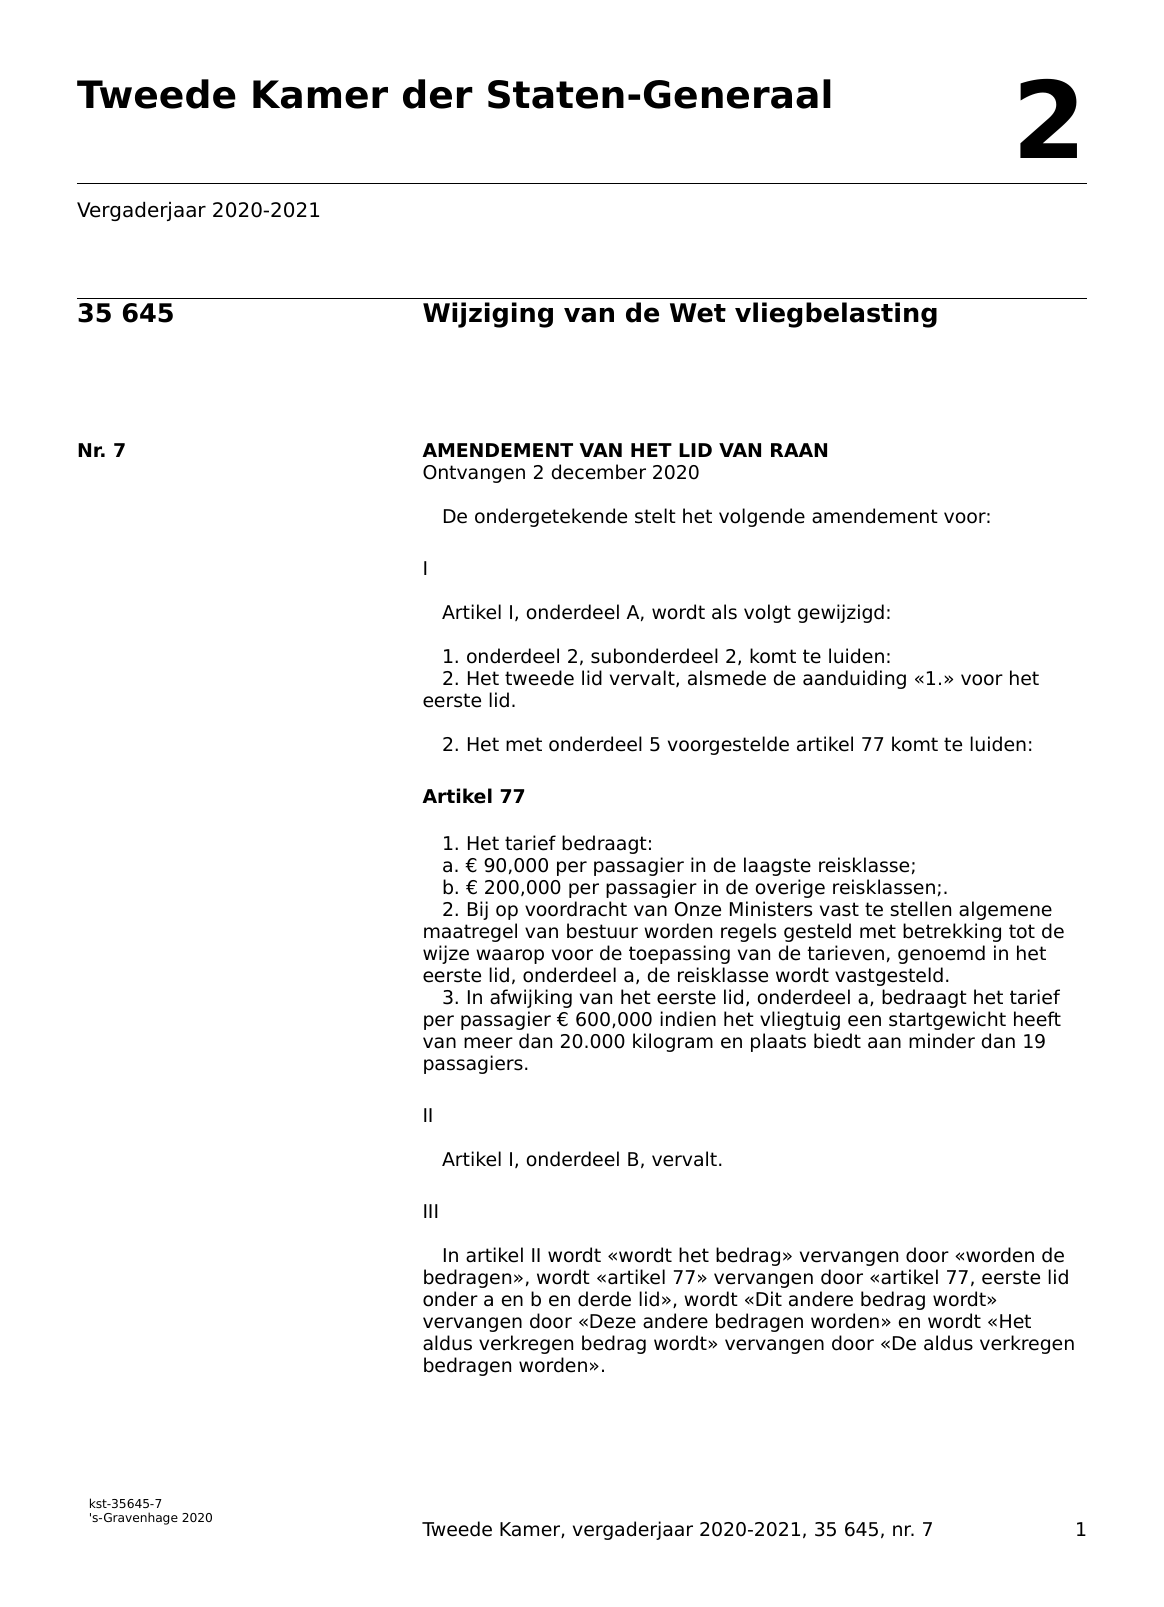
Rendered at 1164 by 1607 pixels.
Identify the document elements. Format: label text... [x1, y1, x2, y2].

text 2. Bij op voordracht van Onze Ministers vast te stellen algemene maatregel van bestuur worden regels gesteld met betrekking tot de wijze waarop voor de toepassing van de tarieven, genoemd in het eerste lid, onderdeel a, de reisklasse wordt vastgesteld. [422, 899, 1087, 987]
text 's-Gravenhage 2020 [88, 1511, 323, 1525]
subtitle Artikel 77 [422, 786, 1087, 808]
text 3. In afwijking van het eerste lid, onderdeel a, bedraagt het tarief per passagier € 600,000 indien het vliegtuig een startgewicht heeft van meer dan 20.000 kilogram en plaats biedt aan minder dan 19 passagiers. [422, 987, 1087, 1075]
text 2. Het met onderdeel 5 voorgestelde artikel 77 komt te luiden: [422, 734, 1087, 756]
text b. € 200,000 per passagier in de overige reisklassen;. [422, 877, 1087, 899]
table_cell Vergaderjaar 2020-2021 [77, 184, 1087, 298]
text Artikel I, onderdeel B, vervalt. [422, 1149, 1087, 1171]
text De ondergetekende stelt het volgende amendement voor: [422, 506, 1087, 528]
subtitle III [422, 1201, 1087, 1223]
text 1. Het tarief bedraagt: [422, 833, 1087, 855]
text a. € 90,000 per passagier in de laagste reisklasse; [422, 855, 1087, 877]
subtitle 35 645 Wijziging van de Wet vliegbelasting [77, 299, 1087, 329]
table_header Tweede Kamer der Staten-Generaal [77, 59, 886, 183]
table_header 2 [886, 59, 1087, 183]
subtitle I [422, 558, 1087, 580]
text kst-35645-7 [88, 1497, 323, 1511]
subtitle II [422, 1105, 1087, 1127]
text In artikel II wordt «wordt het bedrag» vervangen door «worden de bedragen», wordt «artikel 77» vervangen door «artikel 77, eerste lid onder a en b en derde lid», wordt «Dit andere bedrag wordt» vervangen door «Deze andere bedragen worden» en wordt «Het aldus verkregen bedrag wordt» vervangen door «De aldus verkregen bedragen worden». [422, 1245, 1087, 1377]
text Artikel I, onderdeel A, wordt als volgt gewijzigd: [422, 602, 1087, 624]
subtitle Nr. 7 AMENDEMENT VAN HET LID VAN RAAN [77, 440, 1087, 462]
text 2. Het tweede lid vervalt, alsmede de aanduiding «1.» voor het eerste lid. [422, 668, 1087, 712]
text 1. onderdeel 2, subonderdeel 2, komt te luiden: [422, 646, 1087, 668]
text Ontvangen 2 december 2020 [422, 462, 1087, 484]
